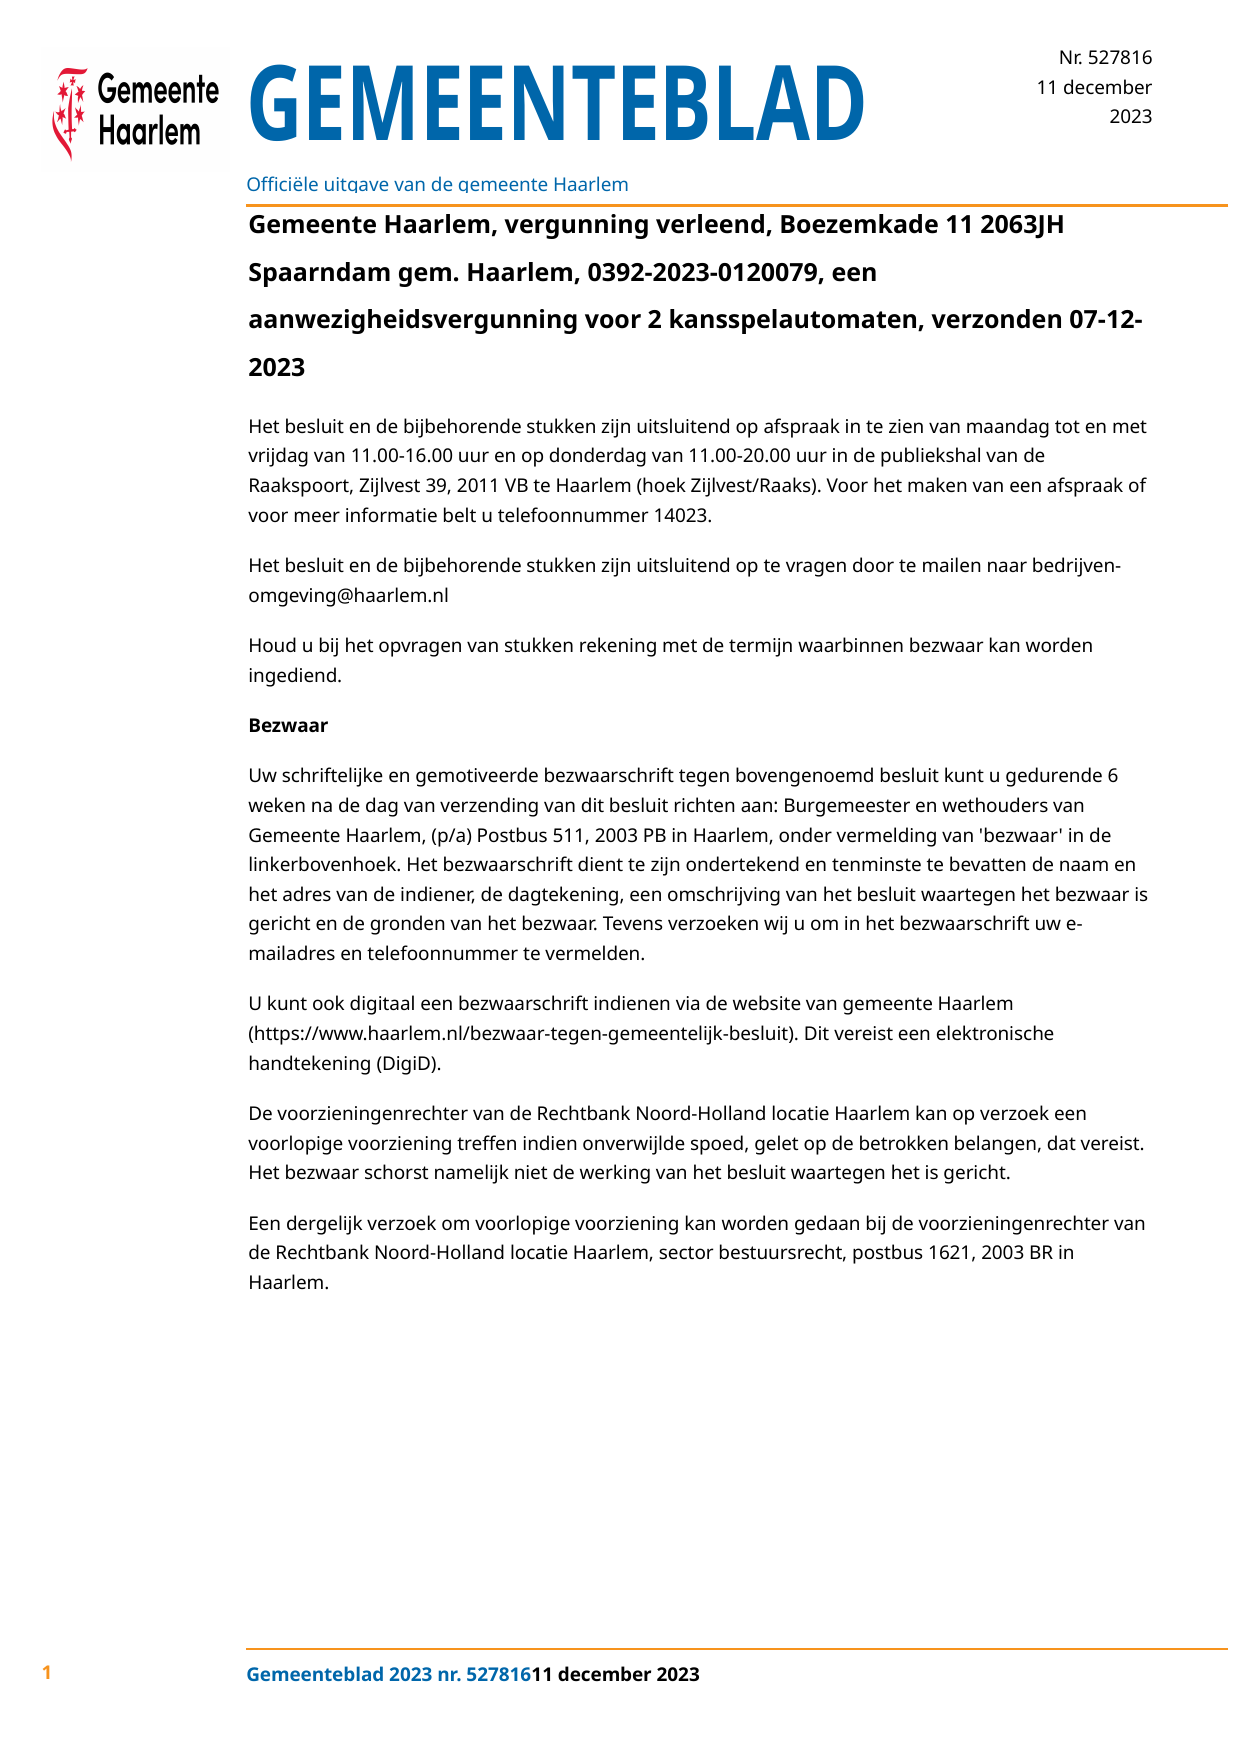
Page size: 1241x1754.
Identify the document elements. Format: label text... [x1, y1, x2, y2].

text Gemeente Haarlem, vergunning verleend, Boezemkade 11 2063JH Spaarndam gem. Haarlem, 0392-2023-0120079, een aanwezigheidsvergunning voor 2 kansspelautomaten, verzonden 07-12-2023 [248, 207, 1152, 384]
text U kunt ook digitaal een bezwaarschrift indienen via de website van gemeente Haarlem (https://www.haarlem.nl/bezwaar-tegen-gemeentelijk-besluit). Dit vereist een elektronische handtekening (DigiD). [248, 991, 1152, 1076]
text Houd u bij het opvragen van stukken rekening met de termijn waarbinnen bezwaar kan worden ingediend. [248, 632, 1152, 688]
picture [41, 47, 231, 172]
text Een dergelijk verzoek om voorlopige voorziening kan worden gedaan bij de voorzieningenrechter van de Rechtbank Noord-Holland locatie Haarlem, sector bestuursrecht, postbus 1621, 2003 BR in Haarlem. [248, 1210, 1152, 1295]
text De voorzieningenrechter van de Rechtbank Noord-Holland locatie Haarlem kan op verzoek een voorlopige voorziening treffen indien onverwijlde spoed, gelet op de betrokken belangen, dat vereist. Het bezwaar schorst namelijk niet de werking van het besluit waartegen het is gericht. [248, 1100, 1152, 1185]
text Uw schriftelijke en gemotiveerde bezwaarschrift tegen bovengenoemd besluit kunt u gedurende 6 weken na de dag van verzending van dit besluit richten aan: Burgemeester en wethouders van Gemeente Haarlem, (p/a) Postbus 511, 2003 PB in Haarlem, onder vermelding van 'bezwaar' in de linkerbovenhoek. Het bezwaarschrift dient te zijn ondertekend en tenminste te bevatten de naam en het adres van de indiener, de dagtekening, een omschrijving van het besluit waartegen het bezwaar is gericht en de gronden van het bezwaar. Tevens verzoeken wij u om in het bezwaarschrift uw e-mailadres en telefoonnummer te vermelden. [248, 763, 1152, 966]
text Bezwaar [248, 712, 1152, 738]
text Het besluit en de bijbehorende stukken zijn uitsluitend op te vragen door te mailen naar bedrijven-omgeving@haarlem.nl [248, 552, 1152, 608]
text Het besluit en de bijbehorende stukken zijn uitsluitend op afspraak in te zien van maandag tot en met vrijdag van 11.00-16.00 uur en op donderdag van 11.00-20.00 uur in de publiekshal van de Raakspoort, Zijlvest 39, 2011 VB te Haarlem (hoek Zijlvest/Raaks). Voor het maken van een afspraak of voor meer informatie belt u telefoonnummer 14023. [248, 413, 1152, 528]
